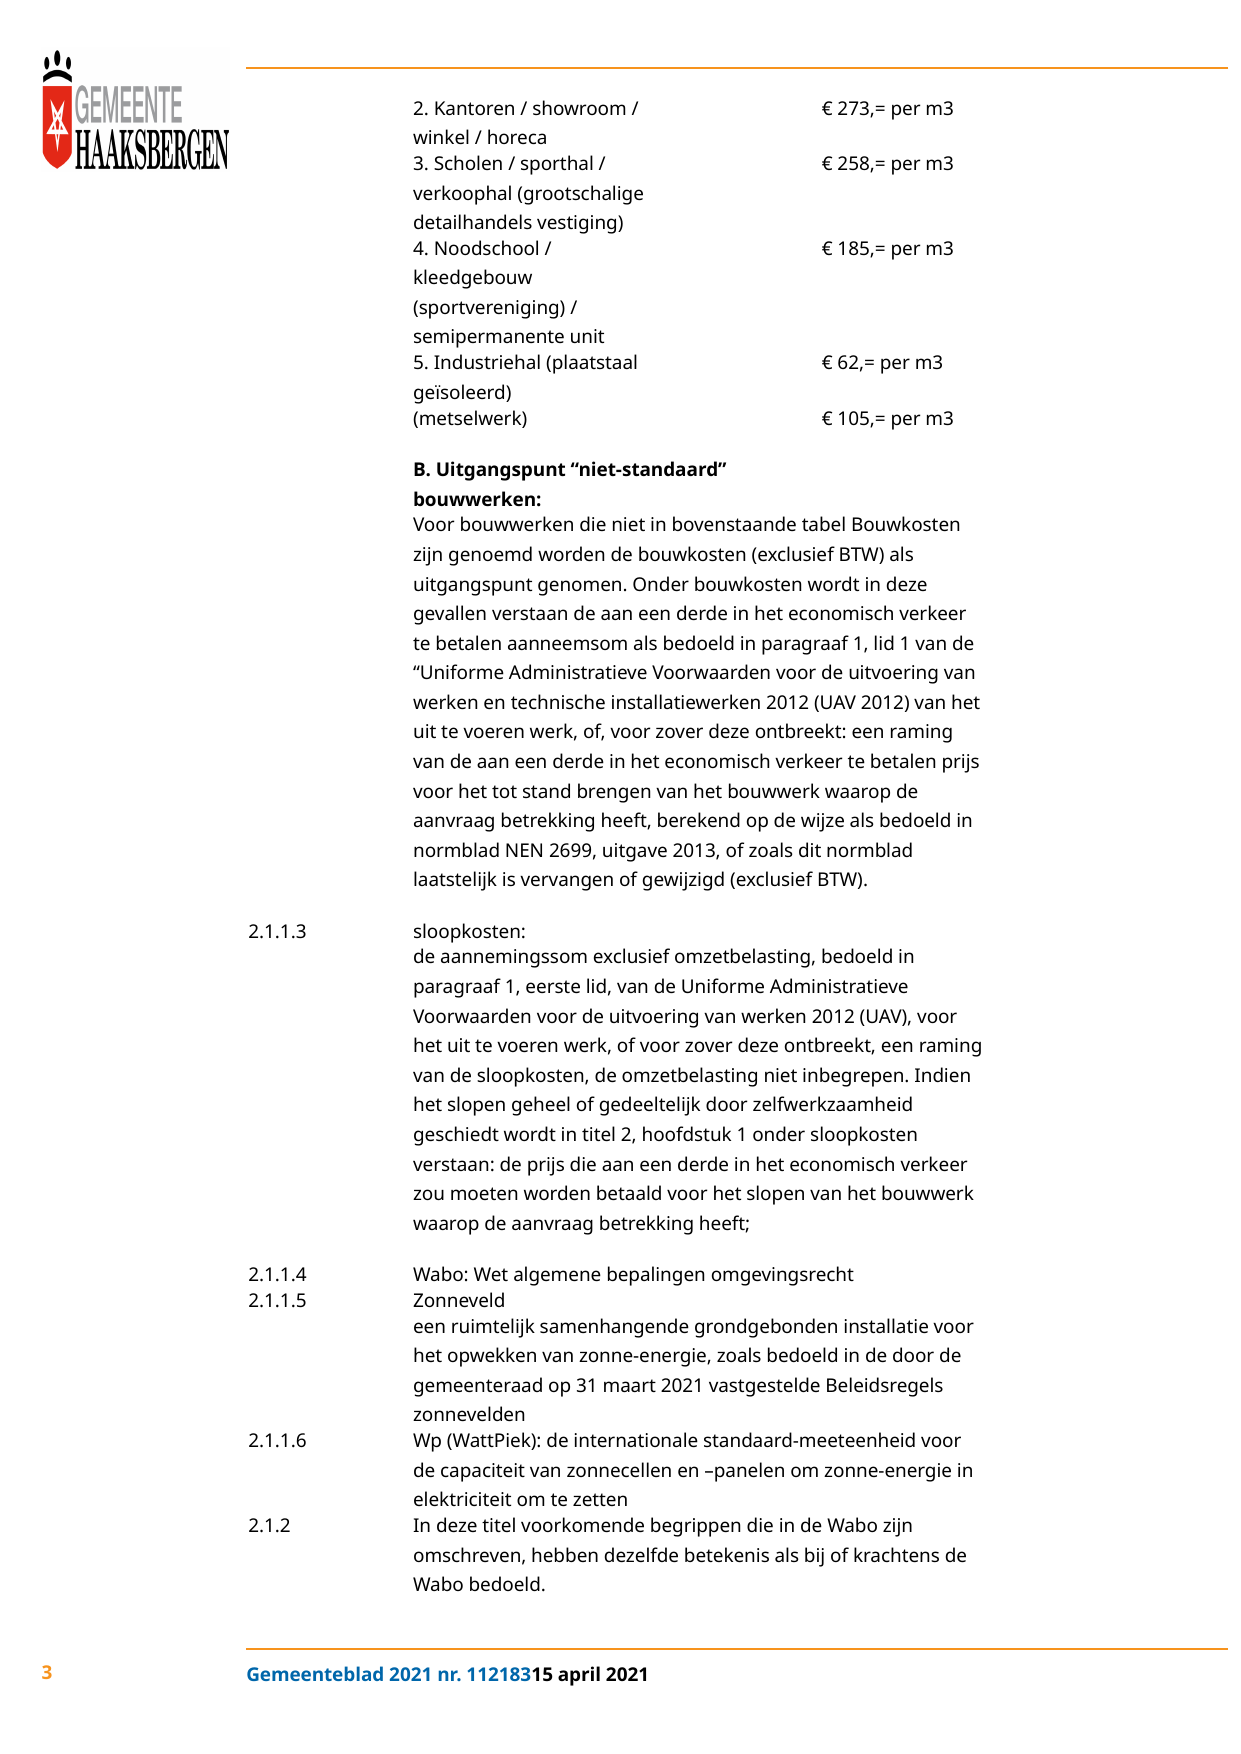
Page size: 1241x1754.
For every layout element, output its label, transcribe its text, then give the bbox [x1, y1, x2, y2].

table_cell [248, 405, 413, 431]
table_cell [248, 1236, 413, 1261]
table_cell € 185,= per m3 [822, 235, 987, 349]
table_cell [657, 431, 822, 456]
table_cell een ruimtelijk samenhangende grondgebonden installatie voor het opwekken van zonne-energie, zoals bedoeld in de door de gemeenteraad op 31 maart 2021 vastgestelde Beleidsregels zonnevelden [413, 1313, 987, 1427]
table_cell € 273,= per m3 [822, 95, 987, 150]
picture [41, 47, 231, 172]
table_cell 2.1.2 [248, 1512, 413, 1597]
table_cell [822, 431, 987, 456]
table_cell [248, 235, 413, 349]
table_cell In deze titel voorkomende begrippen die in de Wabo zijn omschreven, hebben dezelfde betekenis als bij of krachtens de Wabo bedoeld. [413, 1512, 987, 1597]
table_cell [248, 944, 413, 1236]
table_cell [248, 892, 413, 918]
table_cell B. Uitgangspunt “niet-standaard” bouwwerken: [413, 456, 822, 512]
table_cell 2.1.1.6 [248, 1428, 413, 1512]
table_cell 2.1.1.4 [248, 1261, 413, 1287]
table_cell de aannemingssom exclusief omzetbelasting, bedoeld in paragraaf 1, eerste lid, van de Uniforme Administratieve Voorwaarden voor de uitvoering van werken 2012 (UAV), voor het uit te voeren werk, of voor zover deze ontbreekt, een raming van de sloopkosten, de omzetbelasting niet inbegrepen. Indien het slopen geheel of gedeeltelijk door zelfwerkzaamheid geschiedt wordt in titel 2, hoofdstuk 1 onder sloopkosten verstaan: de prijs die aan een derde in het economisch verkeer zou moeten worden betaald voor het slopen van het bouwwerk waarop de aanvraag betrekking heeft; [413, 944, 987, 1236]
table_cell € 258,= per m3 [822, 150, 987, 235]
table_cell (metselwerk) [413, 405, 657, 431]
table_cell [657, 235, 822, 349]
table_cell Voor bouwwerken die niet in bovenstaande tabel Bouwkosten zijn genoemd worden de bouwkosten (exclusief BTW) als uitgangspunt genomen. Onder bouwkosten wordt in deze gevallen verstaan de aan een derde in het economisch verkeer te betalen aanneemsom als bedoeld in paragraaf 1, lid 1 van de “Uniforme Administratieve Voorwaarden voor de uitvoering van werken en technische installatiewerken 2012 (UAV 2012) van het uit te voeren werk, of, voor zover deze ontbreekt: een raming van de aan een derde in het economisch verkeer te betalen prijs voor het tot stand brengen van het bouwwerk waarop de aanvraag betrekking heeft, berekend op de wijze als bedoeld in normblad NEN 2699, uitgave 2013, of zoals dit normblad laatstelijk is vervangen of gewijzigd (exclusief BTW). [413, 512, 987, 892]
table_cell [822, 456, 987, 512]
table_cell € 105,= per m3 [822, 405, 987, 431]
table_cell 2.1.1.5 [248, 1287, 413, 1313]
table_cell [413, 1236, 987, 1261]
table_cell Wabo: Wet algemene bepalingen omgevingsrecht [413, 1261, 987, 1287]
table_cell 3. Scholen / sporthal / verkoophal (grootschalige detailhandels vestiging) [413, 150, 657, 235]
table_cell € 62,= per m3 [822, 350, 987, 405]
table_cell 2.1.1.3 [248, 918, 413, 944]
table_cell [413, 892, 987, 918]
table_cell [657, 350, 822, 405]
table_cell Wp (WattPiek): de internationale standaard-meeteenheid voor de capaciteit van zonnecellen en –panelen om zonne-energie in elektriciteit om te zetten [413, 1428, 987, 1512]
table_cell [248, 95, 413, 150]
table_cell [657, 150, 822, 235]
table_cell sloopkosten: [413, 918, 987, 944]
table_cell 2. Kantoren / showroom / winkel / horeca [413, 95, 657, 150]
table_cell [248, 431, 413, 456]
table_cell [248, 512, 413, 892]
table_cell Zonneveld [413, 1287, 987, 1313]
table_cell [248, 150, 413, 235]
table_cell [248, 1313, 413, 1427]
table_cell [248, 350, 413, 405]
table_cell [248, 456, 413, 512]
table_cell [657, 95, 822, 150]
table_cell [657, 405, 822, 431]
table_cell 5. Industriehal (plaatstaal geïsoleerd) [413, 350, 657, 405]
table_cell 4. Noodschool / kleedgebouw (sportvereniging) / semipermanente unit [413, 235, 657, 349]
table_cell [413, 431, 657, 456]
